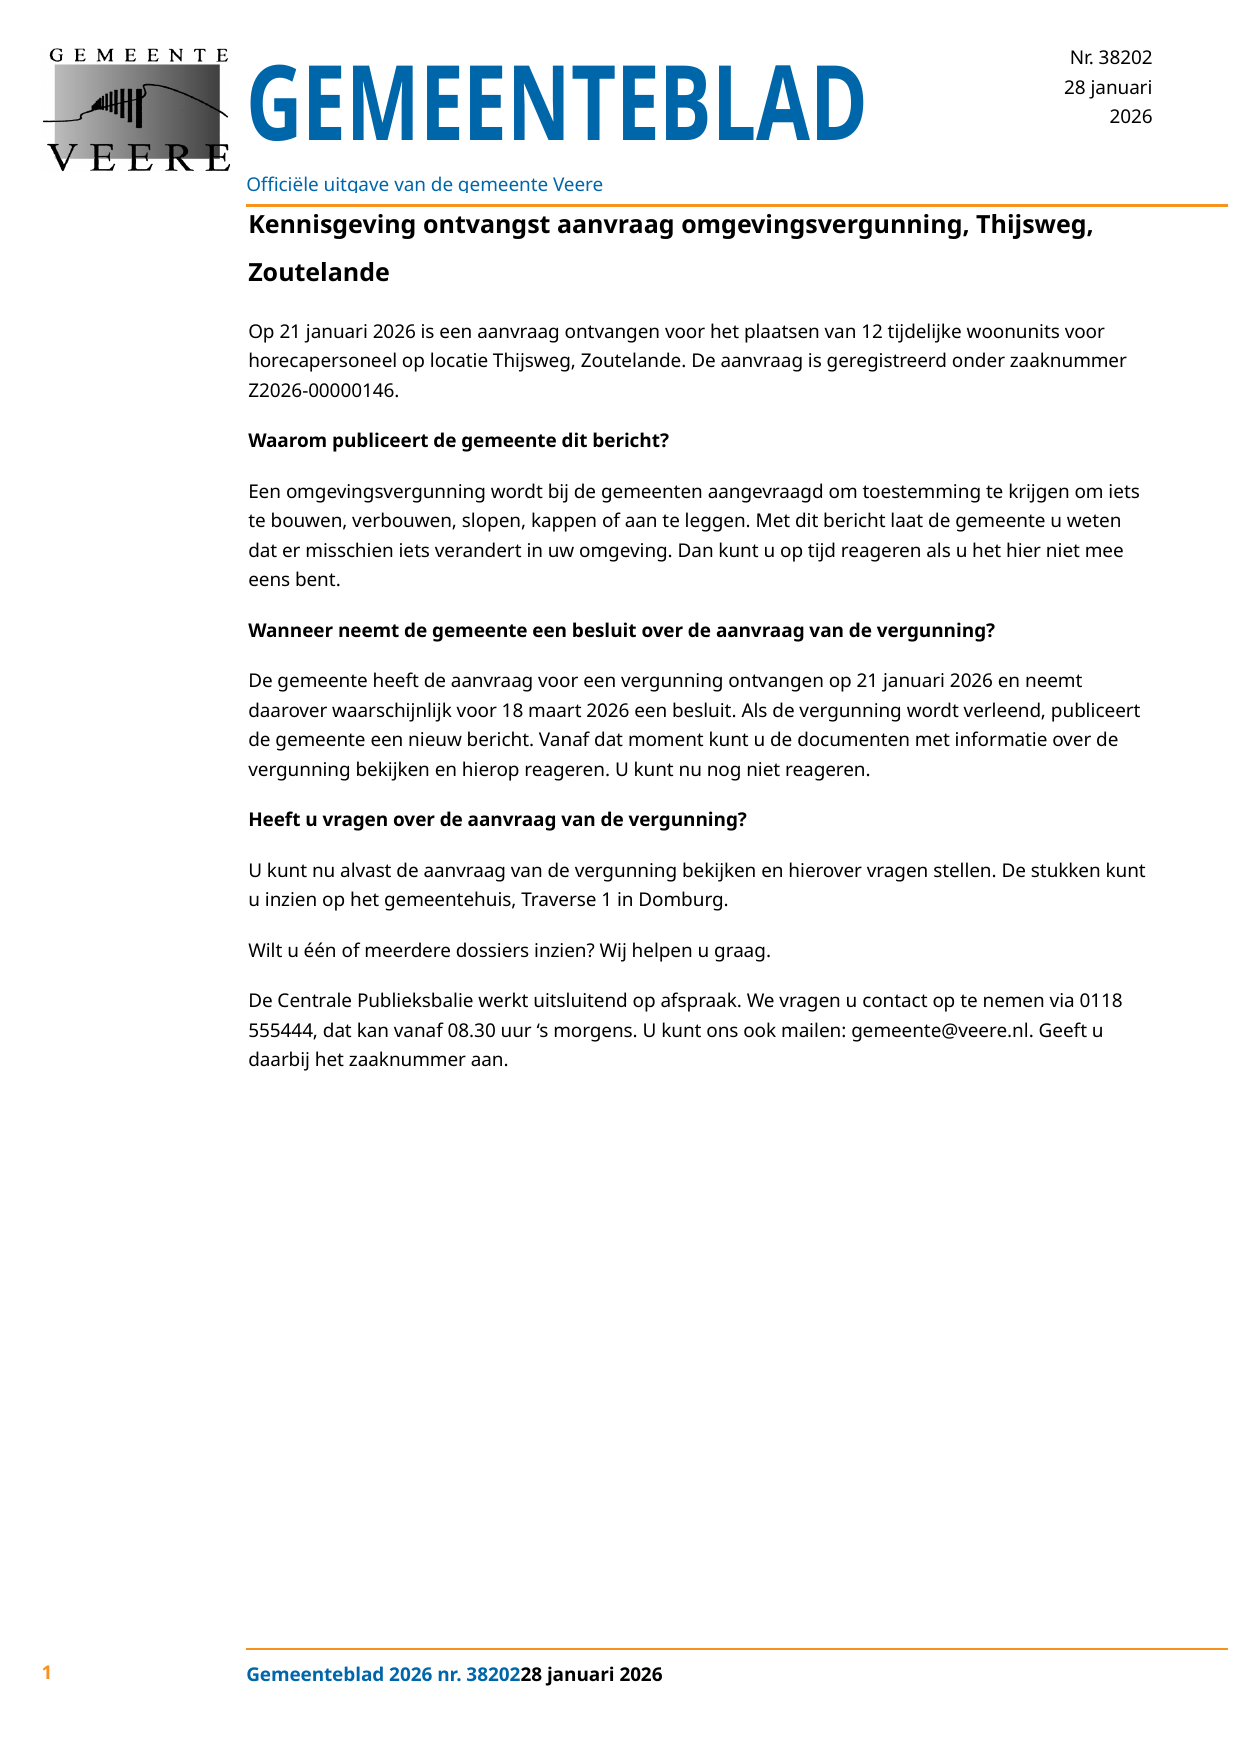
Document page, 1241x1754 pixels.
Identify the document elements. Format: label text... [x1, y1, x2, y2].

text Wanneer neemt de gemeente een besluit over de aanvraag van de vergunning? [248, 617, 1152, 643]
text De Centrale Publieksbalie werkt uitsluitend op afspraak. We vragen u contact op te nemen via 0118 555444, dat kan vanaf 08.30 uur ‘s morgens. U kunt ons ook mailen: gemeente@veere.nl. Geeft u daarbij het zaaknummer aan. [248, 987, 1152, 1072]
text Waarom publiceert de gemeente dit bericht? [248, 427, 1152, 453]
text De gemeente heeft de aanvraag voor een vergunning ontvangen op 21 januari 2026 en neemt daarover waarschijnlijk voor 18 maart 2026 een besluit. Als de vergunning wordt verleend, publiceert de gemeente een nieuw bericht. Vanaf dat moment kunt u de documenten met informatie over de vergunning bekijken en hierop reageren. U kunt nu nog niet reageren. [248, 667, 1152, 782]
text Heeft u vragen over de aanvraag van de vergunning? [248, 807, 1152, 832]
text Wilt u één of meerdere dossiers inzien? Wij helpen u graag. [248, 937, 1152, 963]
text U kunt nu alvast de aanvraag van de vergunning bekijken en hierover vragen stellen. De stukken kunt u inzien op het gemeentehuis, Traverse 1 in Domburg. [248, 857, 1152, 912]
picture [41, 47, 231, 172]
text Kennisgeving ontvangst aanvraag omgevingsvergunning, Thijsweg, Zoutelande [248, 207, 1152, 288]
text Een omgevingsvergunning wordt bij de gemeenten aangevraagd om toestemming te krijgen om iets te bouwen, verbouwen, slopen, kappen of aan te leggen. Met dit bericht laat de gemeente u weten dat er misschien iets verandert in uw omgeving. Dan kunt u op tijd reageren als u het hier niet mee eens bent. [248, 478, 1152, 592]
text Op 21 januari 2026 is een aanvraag ontvangen voor het plaatsen van 12 tijdelijke woonunits voor horecapersoneel op locatie Thijsweg, Zoutelande. De aanvraag is geregistreerd onder zaaknummer Z2026-00000146. [248, 318, 1152, 403]
